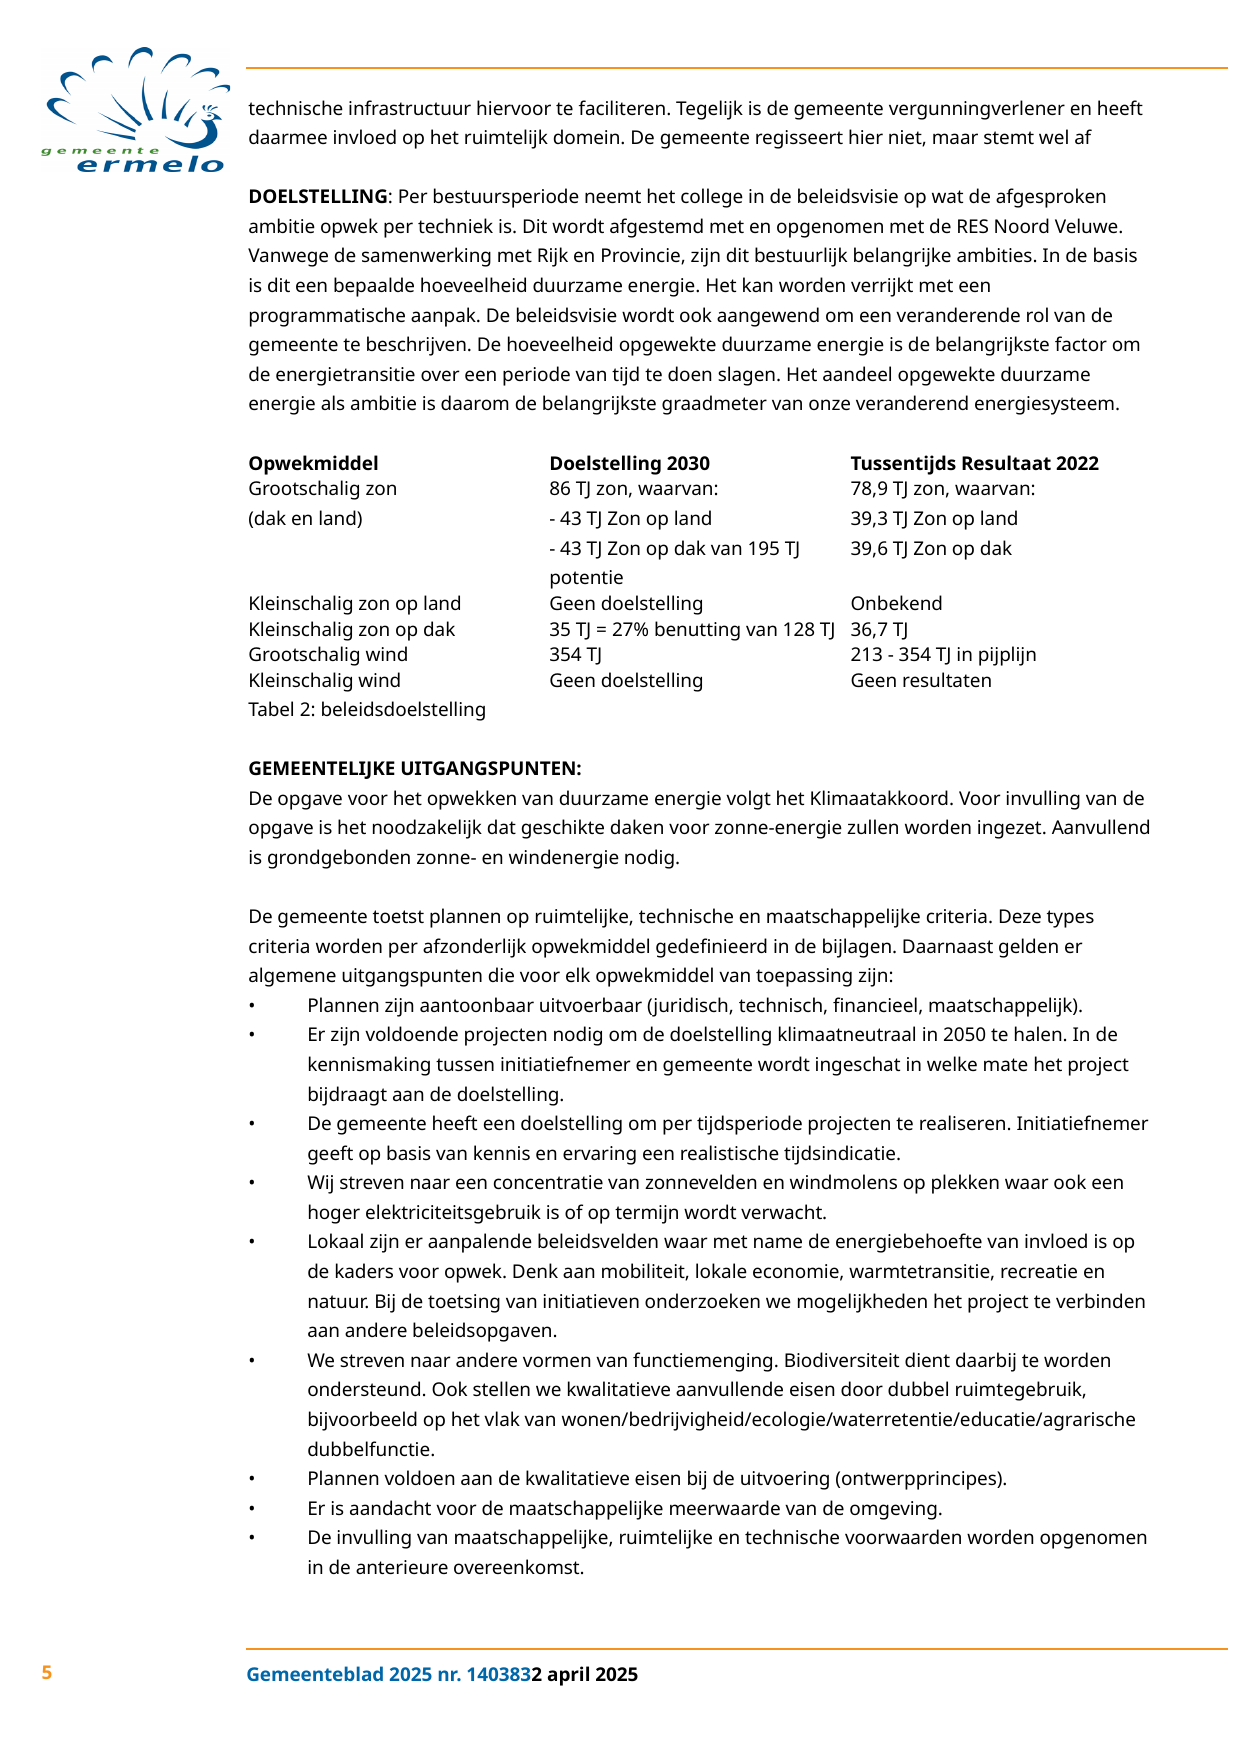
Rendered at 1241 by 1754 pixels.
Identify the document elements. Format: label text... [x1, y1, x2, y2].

list Er is aandacht voor de maatschappelijke meerwaarde van de omgeving. [248, 1495, 1152, 1521]
table_cell 35 TJ = 27% benutting van 128 TJ [549, 616, 850, 642]
table_cell Geen doelstelling [549, 667, 850, 693]
table_cell 213 - 354 TJ in pijplijn [850, 642, 1152, 667]
table_cell 78,9 TJ zon, waarvan: 39,3 TJ Zon op land 39,6 TJ Zon op dak [850, 476, 1152, 590]
list De gemeente heeft een doelstelling om per tijdsperiode projecten te realiseren. Initiatiefnemer geeft op basis van kennis en ervaring een realistische tijdsindicatie. [248, 1110, 1152, 1166]
text De gemeente toetst plannen op ruimtelijke, technische en maatschappelijke criteria. Deze types criteria worden per afzonderlijk opwekmiddel gedefinieerd in de bijlagen. Daarnaast gelden er algemene uitgangspunten die voor elk opwekmiddel van toepassing zijn: [248, 903, 1152, 988]
list Plannen voldoen aan de kwalitatieve eisen bij de uitvoering (ontwerpprincipes). [248, 1465, 1152, 1491]
text Tabel 2: beleidsdoelstelling [248, 696, 1152, 722]
text De opgave voor het opwekken van duurzame energie volgt het Klimaatakkoord. Voor invulling van de opgave is het noodzakelijk dat geschikte daken voor zonne-energie zullen worden ingezet. Aanvullend is grondgebonden zonne- en windenergie nodig. [248, 785, 1152, 870]
list We streven naar andere vormen van functiemenging. Biodiversiteit dient daarbij te worden ondersteund. Ook stellen we kwalitatieve aanvullende eisen door dubbel ruimtegebruik, bijvoorbeeld op het vlak van wonen/bedrijvigheid/ecologie/waterretentie/educatie/agrarische dubbelfunctie. [248, 1347, 1152, 1462]
table_cell Geen doelstelling [549, 590, 850, 616]
table_cell Grootschalig wind [248, 642, 549, 667]
text GEMEENTELIJKE UITGANGSPUNTEN: [248, 755, 1152, 781]
list Wij streven naar een concentratie van zonnevelden en windmolens op plekken waar ook een hoger elektriciteitsgebruik is of op termijn wordt verwacht. [248, 1169, 1152, 1225]
table_cell Kleinschalig wind [248, 667, 549, 693]
table_cell Kleinschalig zon op land [248, 590, 549, 616]
table_cell Geen resultaten [850, 667, 1152, 693]
table_header Tussentijds Resultaat 2022 [850, 450, 1152, 476]
table_cell Onbekend [850, 590, 1152, 616]
list Lokaal zijn er aanpalende beleidsvelden waar met name de energiebehoefte van invloed is op de kaders voor opwek. Denk aan mobiliteit, lokale economie, warmtetransitie, recreatie en natuur. Bij de toetsing van initiatieven onderzoeken we mogelijkheden het project te verbinden aan andere beleidsopgaven. [248, 1229, 1152, 1343]
table_cell 36,7 TJ [850, 616, 1152, 642]
picture [41, 47, 231, 172]
table_header Doelstelling 2030 [549, 450, 850, 476]
text DOELSTELLING: Per bestuursperiode neemt het college in de beleidsvisie op wat de afgesproken ambitie opwek per techniek is. Dit wordt afgestemd met en opgenomen met de RES Noord Veluwe. Vanwege de samenwerking met Rijk en Provincie, zijn dit bestuurlijk belangrijke ambities. In de basis is dit een bepaalde hoeveelheid duurzame energie. Het kan worden verrijkt met een programmatische aanpak. De beleidsvisie wordt ook aangewend om een veranderende rol van de gemeente te beschrijven. De hoeveelheid opgewekte duurzame energie is de belangrijkste factor om de energietransitie over een periode van tijd te doen slagen. Het aandeel opgewekte duurzame energie als ambitie is daarom de belangrijkste graadmeter van onze veranderend energiesysteem. [248, 183, 1152, 416]
table_cell 86 TJ zon, waarvan: - 43 TJ Zon op land - 43 TJ Zon op dak van 195 TJ potentie [549, 476, 850, 590]
table_cell 354 TJ [549, 642, 850, 667]
list Er zijn voldoende projecten nodig om de doelstelling klimaatneutraal in 2050 te halen. In de kennismaking tussen initiatiefnemer en gemeente wordt ingeschat in welke mate het project bijdraagt aan de doelstelling. [248, 1022, 1152, 1107]
table_cell Kleinschalig zon op dak [248, 616, 549, 642]
text technische infrastructuur hiervoor te faciliteren. Tegelijk is de gemeente vergunningverlener en heeft daarmee invloed op het ruimtelijk domein. De gemeente regisseert hier niet, maar stemt wel af [248, 95, 1152, 150]
table_cell Grootschalig zon (dak en land) [248, 476, 549, 590]
list Plannen zijn aantoonbaar uitvoerbaar (juridisch, technisch, financieel, maatschappelijk). [248, 992, 1152, 1018]
table_header Opwekmiddel [248, 450, 549, 476]
list De invulling van maatschappelijke, ruimtelijke en technische voorwaarden worden opgenomen in de anterieure overeenkomst. [248, 1524, 1152, 1580]
